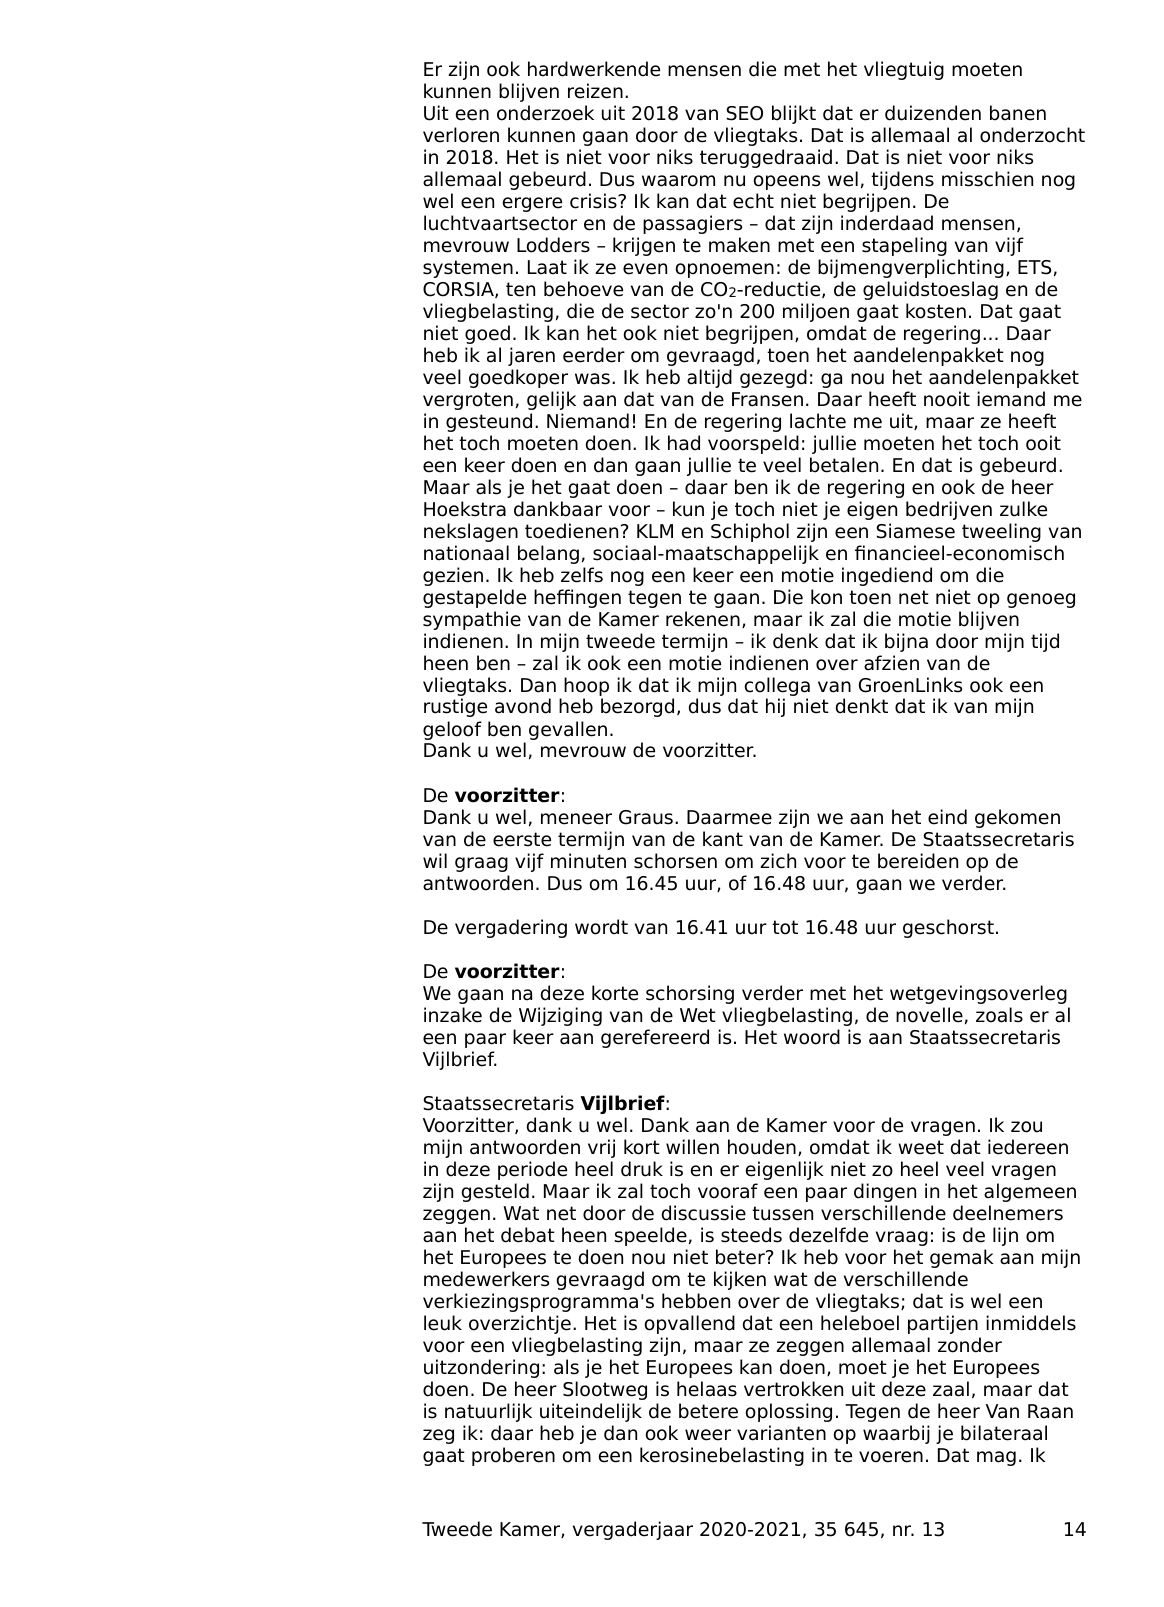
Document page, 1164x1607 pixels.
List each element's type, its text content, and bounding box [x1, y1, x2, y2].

text De voorzitter: [422, 961, 1087, 983]
text Uit een onderzoek uit 2018 van SEO blijkt dat er duizenden banen verloren kunnen gaan door de vliegtaks. Dat is allemaal al onderzocht in 2018. Het is niet voor niks teruggedraaid. Dat is niet voor niks allemaal gebeurd. Dus waarom nu opeens wel, tijdens misschien nog wel een ergere crisis? Ik kan dat echt niet begrijpen. De luchtvaartsector en de passagiers – dat zijn inderdaad mensen, mevrouw Lodders – krijgen te maken met een stapeling van vijf systemen. Laat ik ze even opnoemen: de bijmengverplichting, ETS, CORSIA, ten behoeve van de CO2-reductie, de geluidstoeslag en de vliegbelasting, die de sector zo'n 200 miljoen gaat kosten. Dat gaat niet goed. Ik kan het ook niet begrijpen, omdat de regering... Daar heb ik al jaren eerder om gevraagd, toen het aandelenpakket nog veel goedkoper was. Ik heb altijd gezegd: ga nou het aandelenpakket vergroten, gelijk aan dat van de Fransen. Daar heeft nooit iemand me in gesteund. Niemand! En de regering lachte me uit, maar ze heeft het toch moeten doen. Ik had voorspeld: jullie moeten het toch ooit een keer doen en dan gaan jullie te veel betalen. En dat is gebeurd. Maar als je het gaat doen – daar ben ik de regering en ook de heer Hoekstra dankbaar voor – kun je toch niet je eigen bedrijven zulke nekslagen toedienen? KLM en Schiphol zijn een Siamese tweeling van nationaal belang, sociaal-maatschappelijk en financieel-economisch gezien. Ik heb zelfs nog een keer een motie ingediend om die gestapelde heffingen tegen te gaan. Die kon toen net niet op genoeg sympathie van de Kamer rekenen, maar ik zal die motie blijven indienen. In mijn tweede termijn – ik denk dat ik bijna door mijn tijd heen ben – zal ik ook een motie indienen over afzien van de vliegtaks. Dan hoop ik dat ik mijn collega van GroenLinks ook een rustige avond heb bezorgd, dus dat hij niet denkt dat ik van mijn geloof ben gevallen. [422, 103, 1087, 740]
text Voorzitter, dank u wel. Dank aan de Kamer voor de vragen. Ik zou mijn antwoorden vrij kort willen houden, omdat ik weet dat iedereen in deze periode heel druk is en er eigenlijk niet zo heel veel vragen zijn gesteld. Maar ik zal toch vooraf een paar dingen in het algemeen zeggen. Wat net door de discussie tussen verschillende deelnemers aan het debat heen speelde, is steeds dezelfde vraag: is de lijn om het Europees te doen nou niet beter? Ik heb voor het gemak aan mijn medewerkers gevraagd om te kijken wat de verschillende verkiezingsprogramma's hebben over de vliegtaks; dat is wel een leuk overzichtje. Het is opvallend dat een heleboel partijen inmiddels voor een vliegbelasting zijn, maar ze zeggen allemaal zonder uitzondering: als je het Europees kan doen, moet je het Europees doen. De heer Slootweg is helaas vertrokken uit deze zaal, maar dat is natuurlijk uiteindelijk de betere oplossing. Tegen de heer Van Raan zeg ik: daar heb je dan ook weer varianten op waarbij je bilateraal gaat proberen om een kerosinebelasting in te voeren. Dat mag. Ik [422, 1115, 1087, 1467]
text Dank u wel, meneer Graus. Daarmee zijn we aan het eind gekomen van de eerste termijn van de kant van de Kamer. De Staatssecretaris wil graag vijf minuten schorsen om zich voor te bereiden op de antwoorden. Dus om 16.45 uur, of 16.48 uur, gaan we verder. [422, 807, 1087, 894]
text De vergadering wordt van 16.41 uur tot 16.48 uur geschorst. [422, 917, 1087, 939]
text Er zijn ook hardwerkende mensen die met het vliegtuig moeten kunnen blijven reizen. [422, 59, 1087, 103]
text Staatssecretaris Vijlbrief: [422, 1093, 1087, 1115]
text De voorzitter: [422, 784, 1087, 807]
text We gaan na deze korte schorsing verder met het wetgevingsoverleg inzake de Wijziging van de Wet vliegbelasting, de novelle, zoals er al een paar keer aan gerefereerd is. Het woord is aan Staatssecretaris Vijlbrief. [422, 983, 1087, 1071]
text Dank u wel, mevrouw de voorzitter. [422, 740, 1087, 762]
